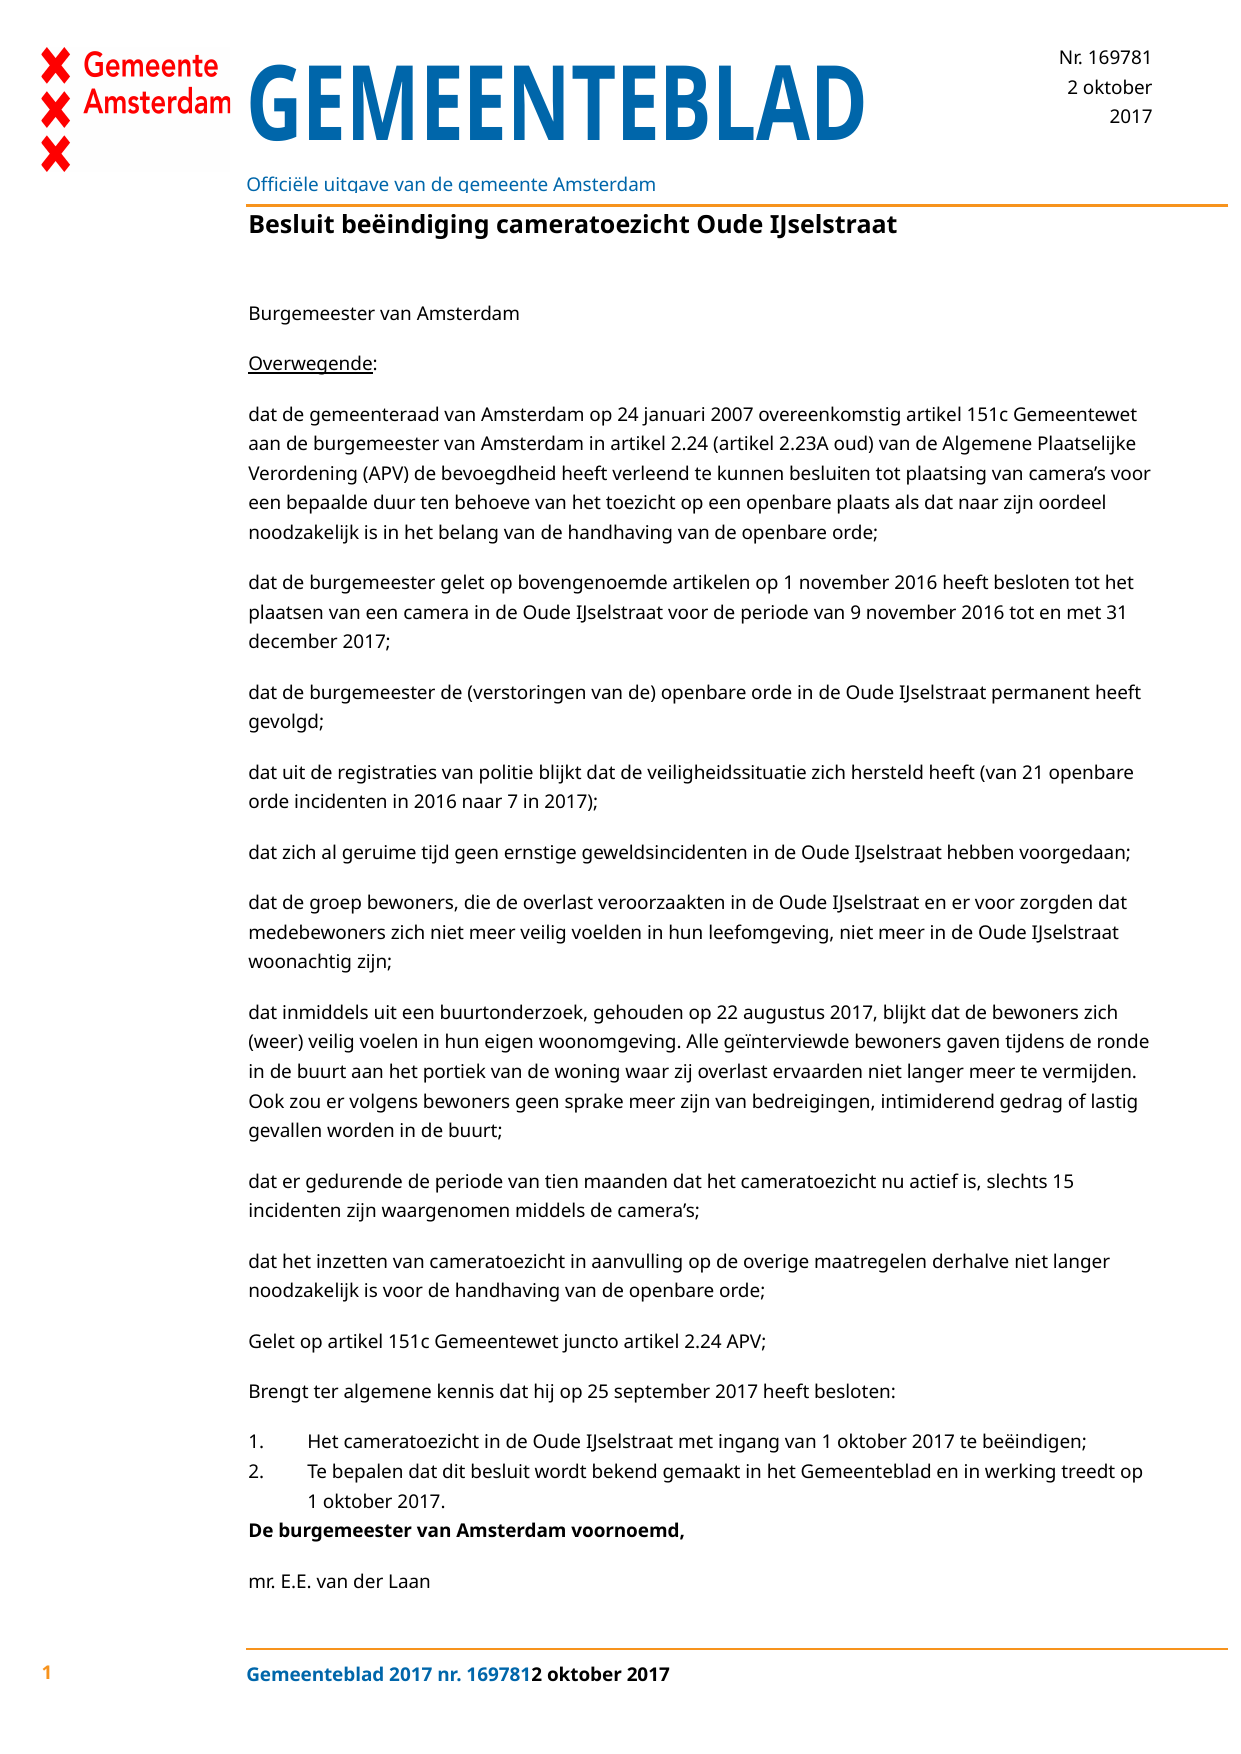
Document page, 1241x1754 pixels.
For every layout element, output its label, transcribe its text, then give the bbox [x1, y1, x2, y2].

text dat de burgemeester de (verstoringen van de) openbare orde in de Oude IJselstraat permanent heeft gevolgd; [248, 679, 1152, 734]
text dat uit de registraties van politie blijkt dat de veiligheidssituatie zich hersteld heeft (van 21 openbare orde incidenten in 2016 naar 7 in 2017); [248, 759, 1152, 814]
text Burgemeester van Amsterdam [248, 300, 1152, 326]
text mr. E.E. van der Laan [248, 1568, 1152, 1593]
text dat zich al geruime tijd geen ernstige geweldsincidenten in de Oude IJselstraat hebben voorgedaan; [248, 839, 1152, 865]
text Brengt ter algemene kennis dat hij op 25 september 2017 heeft besloten: [248, 1378, 1152, 1404]
text dat er gedurende de periode van tien maanden dat het cameratoezicht nu actief is, slechts 15 incidenten zijn waargenomen middels de camera’s; [248, 1168, 1152, 1223]
text Gelet op artikel 151c Gemeentewet juncto artikel 2.24 APV; [248, 1328, 1152, 1353]
picture [41, 47, 231, 172]
text dat de burgemeester gelet op bovengenoemde artikelen op 1 november 2016 heeft besloten tot het plaatsen van een camera in de Oude IJselstraat voor de periode van 9 november 2016 tot en met 31 december 2017; [248, 569, 1152, 654]
text dat het inzetten van cameratoezicht in aanvulling op de overige maatregelen derhalve niet langer noodzakelijk is voor de handhaving van de openbare orde; [248, 1248, 1152, 1303]
text dat de groep bewoners, die de overlast veroorzaakten in de Oude IJselstraat en er voor zorgden dat medebewoners zich niet meer veilig voelden in hun leefomgeving, niet meer in de Oude IJselstraat woonachtig zijn; [248, 889, 1152, 974]
list Het cameratoezicht in de Oude IJselstraat met ingang van 1 oktober 2017 te beëindigen; [248, 1429, 1152, 1454]
text dat de gemeenteraad van Amsterdam op 24 januari 2007 overeenkomstig artikel 151c Gemeentewet aan de burgemeester van Amsterdam in artikel 2.24 (artikel 2.23A oud) van de Algemene Plaatselijke Verordening (APV) de bevoegdheid heeft verleend te kunnen besluiten tot plaatsing van camera’s voor een bepaalde duur ten behoeve van het toezicht op een openbare plaats als dat naar zijn oordeel noodzakelijk is in het belang van de handhaving van de openbare orde; [248, 401, 1152, 545]
text De burgemeester van Amsterdam voornoemd, [248, 1517, 1152, 1543]
list Te bepalen dat dit besluit wordt bekend gemaakt in het Gemeenteblad en in werking treedt op 1 oktober 2017. [248, 1458, 1152, 1513]
text Overwegende: [248, 350, 1152, 376]
text dat inmiddels uit een buurtonderzoek, gehouden op 22 augustus 2017, blijkt dat de bewoners zich (weer) veilig voelen in hun eigen woonomgeving. Alle geïnterviewde bewoners gaven tijdens de ronde in de buurt aan het portiek van de woning waar zij overlast ervaarden niet langer meer te vermijden. Ook zou er volgens bewoners geen sprake meer zijn van bedreigingen, intimiderend gedrag of lastig gevallen worden in de buurt; [248, 999, 1152, 1143]
text Besluit beëindiging cameratoezicht Oude IJselstraat [248, 207, 1152, 241]
